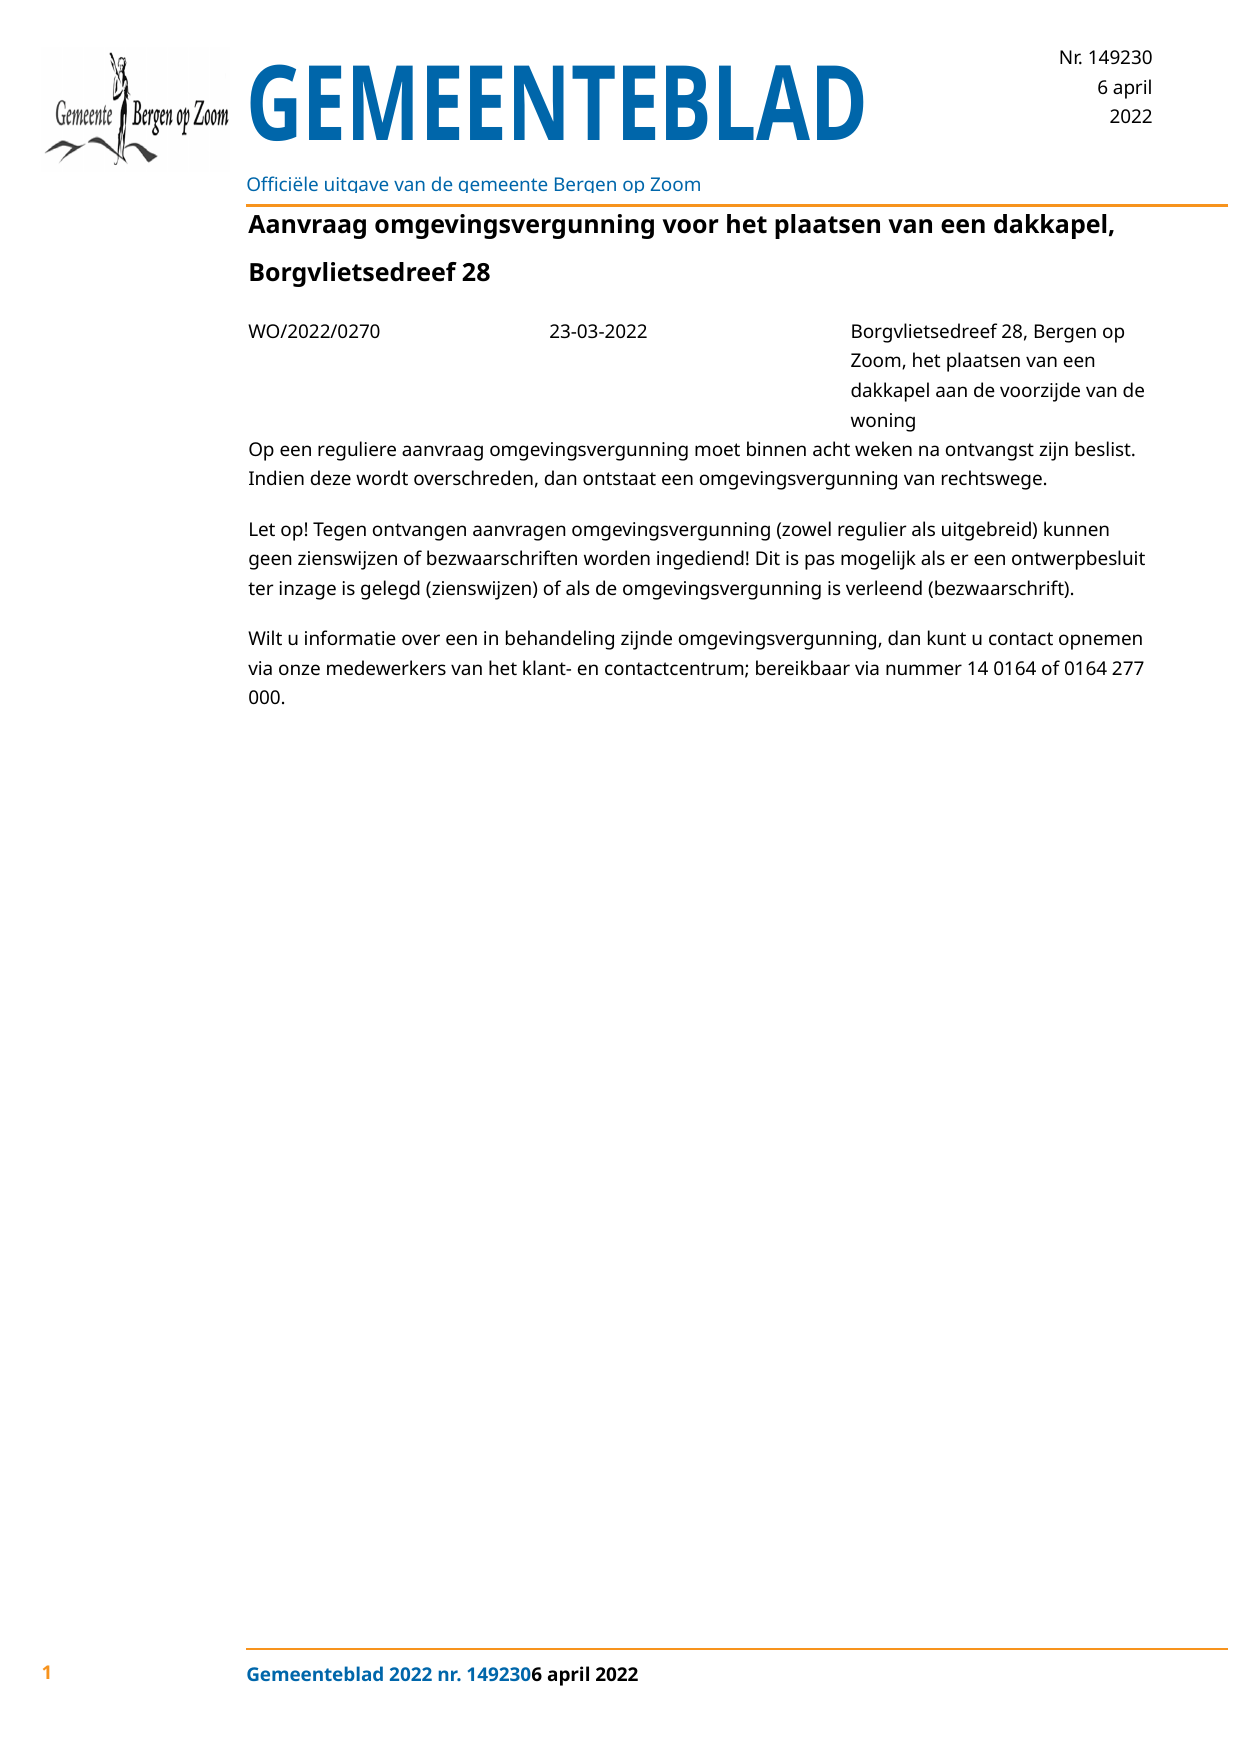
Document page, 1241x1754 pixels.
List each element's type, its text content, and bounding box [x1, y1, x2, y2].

text Wilt u informatie over een in behandeling zijnde omgevingsvergunning, dan kunt u contact opnemen via onze medewerkers van het klant- en contactcentrum; bereikbaar via nummer 14 0164 of 0164 277 000. [248, 625, 1152, 710]
table_header 23-03-2022 [549, 318, 850, 432]
picture [41, 47, 231, 172]
table_header Borgvlietsedreef 28, Bergen op Zoom, het plaatsen van een dakkapel aan de voorzijde van de woning [850, 318, 1152, 432]
text Let op! Tegen ontvangen aanvragen omgevingsvergunning (zowel regulier als uitgebreid) kunnen geen zienswijzen of bezwaarschriften worden ingediend! Dit is pas mogelijk als er een ontwerpbesluit ter inzage is gelegd (zienswijzen) of als de omgevingsvergunning is verleend (bezwaarschrift). [248, 516, 1152, 601]
text Aanvraag omgevingsvergunning voor het plaatsen van een dakkapel, Borgvlietsedreef 28 [248, 207, 1152, 288]
text Op een reguliere aanvraag omgevingsvergunning moet binnen acht weken na ontvangst zijn beslist. Indien deze wordt overschreden, dan ontstaat een omgevingsvergunning van rechtswege. [248, 436, 1152, 491]
table_header WO/2022/0270 [248, 318, 549, 432]
